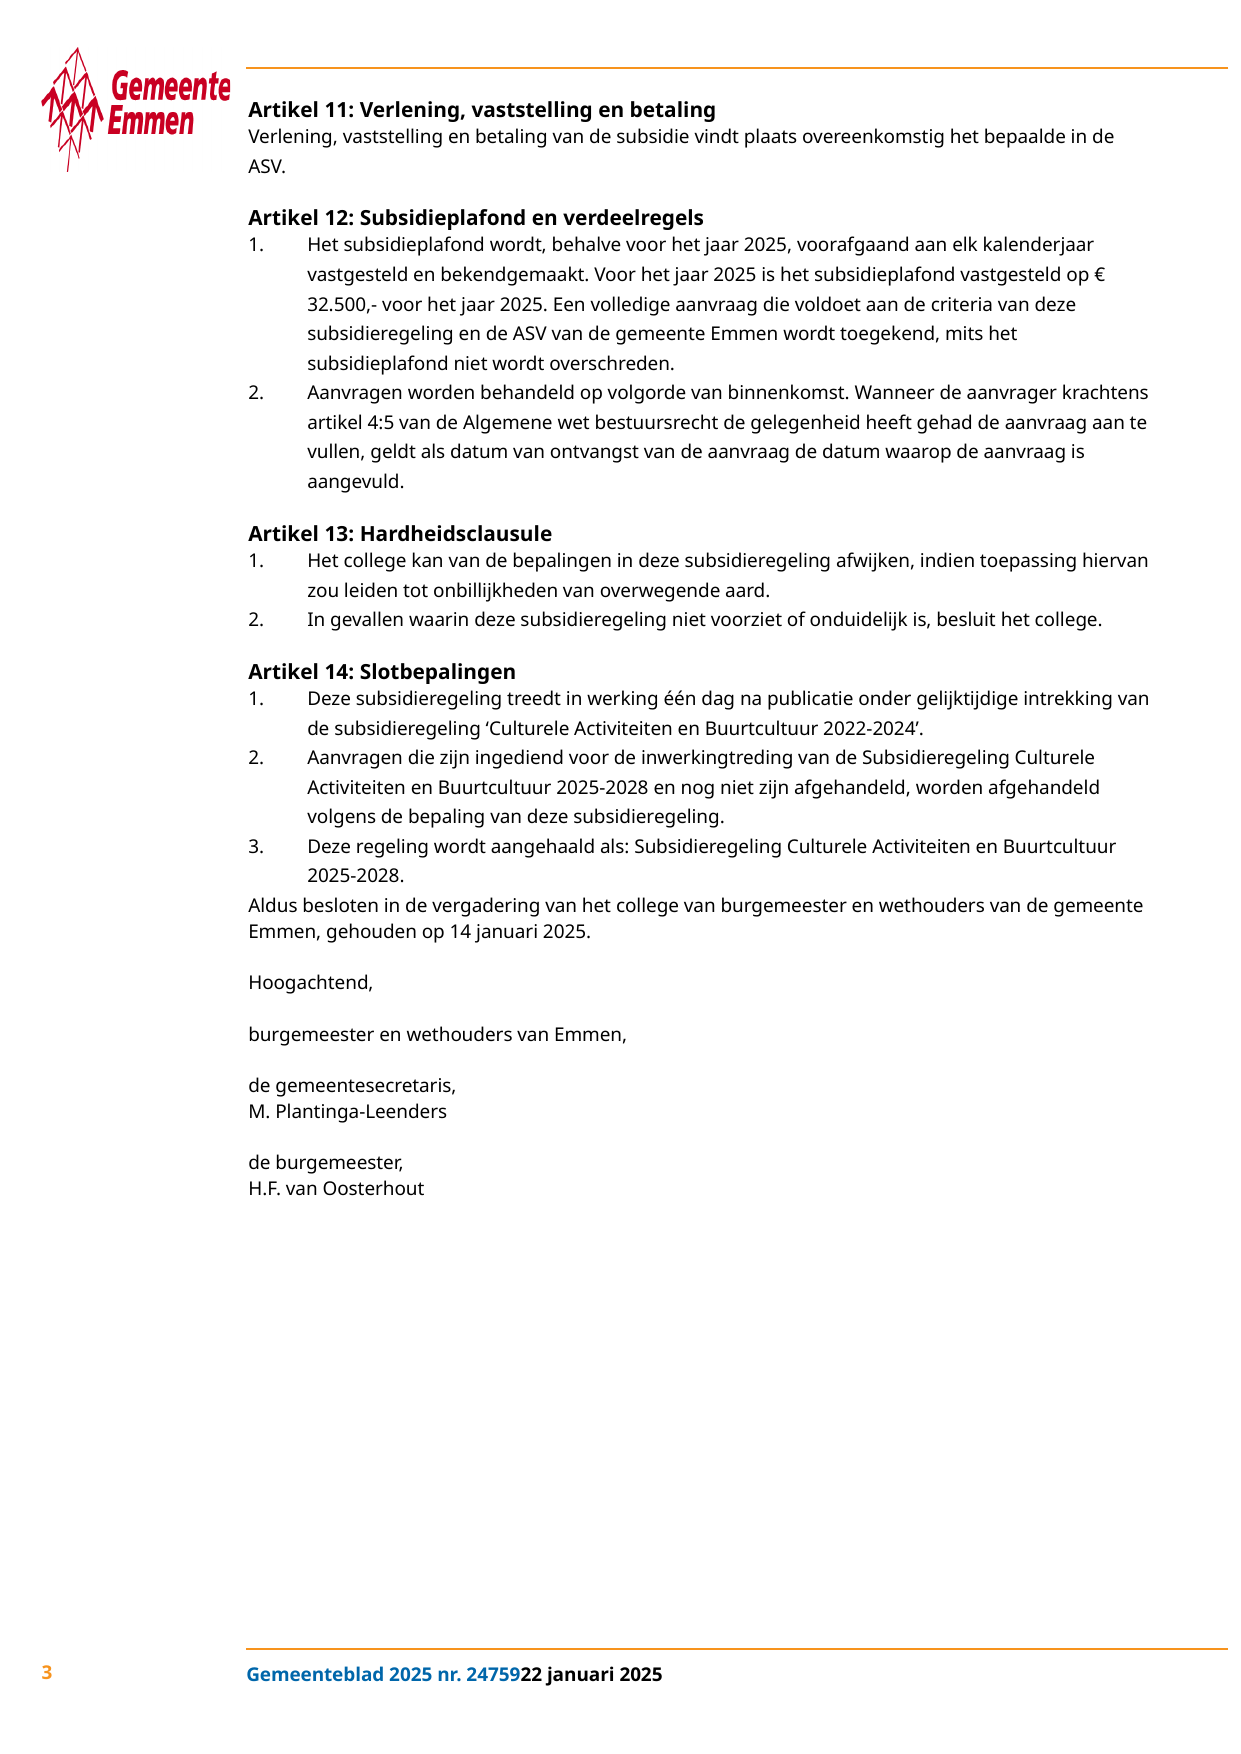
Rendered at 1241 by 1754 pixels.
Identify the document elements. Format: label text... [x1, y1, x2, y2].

list Het college kan van de bepalingen in deze subsidieregeling afwijken, indien toepassing hiervan zou leiden tot onbillijkheden van overwegende aard. [248, 547, 1152, 602]
list In gevallen waarin deze subsidieregeling niet voorziet of onduidelijk is, besluit het college. [248, 606, 1152, 632]
text Artikel 11: Verlening, vaststelling en betaling [248, 95, 1152, 123]
text Artikel 14: Slotbepalingen [248, 657, 1152, 685]
list Aanvragen worden behandeld op volgorde van binnenkomst. Wanneer de aanvrager krachtens artikel 4:5 van de Algemene wet bestuursrecht de gelegenheid heeft gehad de aanvraag aan te vullen, geldt als datum van ontvangst van de aanvraag de datum waarop de aanvraag is aangevuld. [248, 379, 1152, 494]
text Hoogachtend, [248, 969, 1152, 995]
text Aldus besloten in de vergadering van het college van burgemeester en wethouders van de gemeente Emmen, gehouden op 14 januari 2025. [248, 892, 1152, 944]
list Deze subsidieregeling treedt in werking één dag na publicatie onder gelijktijdige intrekking van de subsidieregeling ‘Culturele Activiteiten en Buurtcultuur 2022-2024’. [248, 685, 1152, 741]
text de gemeentesecretaris, [248, 1072, 1152, 1098]
list Het subsidieplafond wordt, behalve voor het jaar 2025, voorafgaand aan elk kalenderjaar vastgesteld en bekendgemaakt. Voor het jaar 2025 is het subsidieplafond vastgesteld op € 32.500,- voor het jaar 2025. Een volledige aanvraag die voldoet aan de criteria van deze subsidieregeling en de ASV van de gemeente Emmen wordt toegekend, mits het subsidieplafond niet wordt overschreden. [248, 232, 1152, 376]
list Aanvragen die zijn ingediend voor de inwerkingtreding van de Subsidieregeling Culturele Activiteiten en Buurtcultuur 2025-2028 en nog niet zijn afgehandeld, worden afgehandeld volgens de bepaling van deze subsidieregeling. [248, 744, 1152, 829]
text Artikel 12: Subsidieplafond en verdeelregels [248, 203, 1152, 232]
text Verlening, vaststelling en betaling van de subsidie vindt plaats overeenkomstig het bepaalde in de ASV. [248, 123, 1152, 178]
text M. Plantinga-Leenders [248, 1098, 1152, 1124]
list Deze regeling wordt aangehaald als: Subsidieregeling Culturele Activiteiten en Buurtcultuur 2025-2028. [248, 833, 1152, 888]
text Artikel 13: Hardheidsclausule [248, 519, 1152, 547]
text H.F. van Oosterhout [248, 1175, 1152, 1201]
text burgemeester en wethouders van Emmen, [248, 1021, 1152, 1047]
text de burgemeester, [248, 1149, 1152, 1175]
picture [41, 47, 231, 172]
